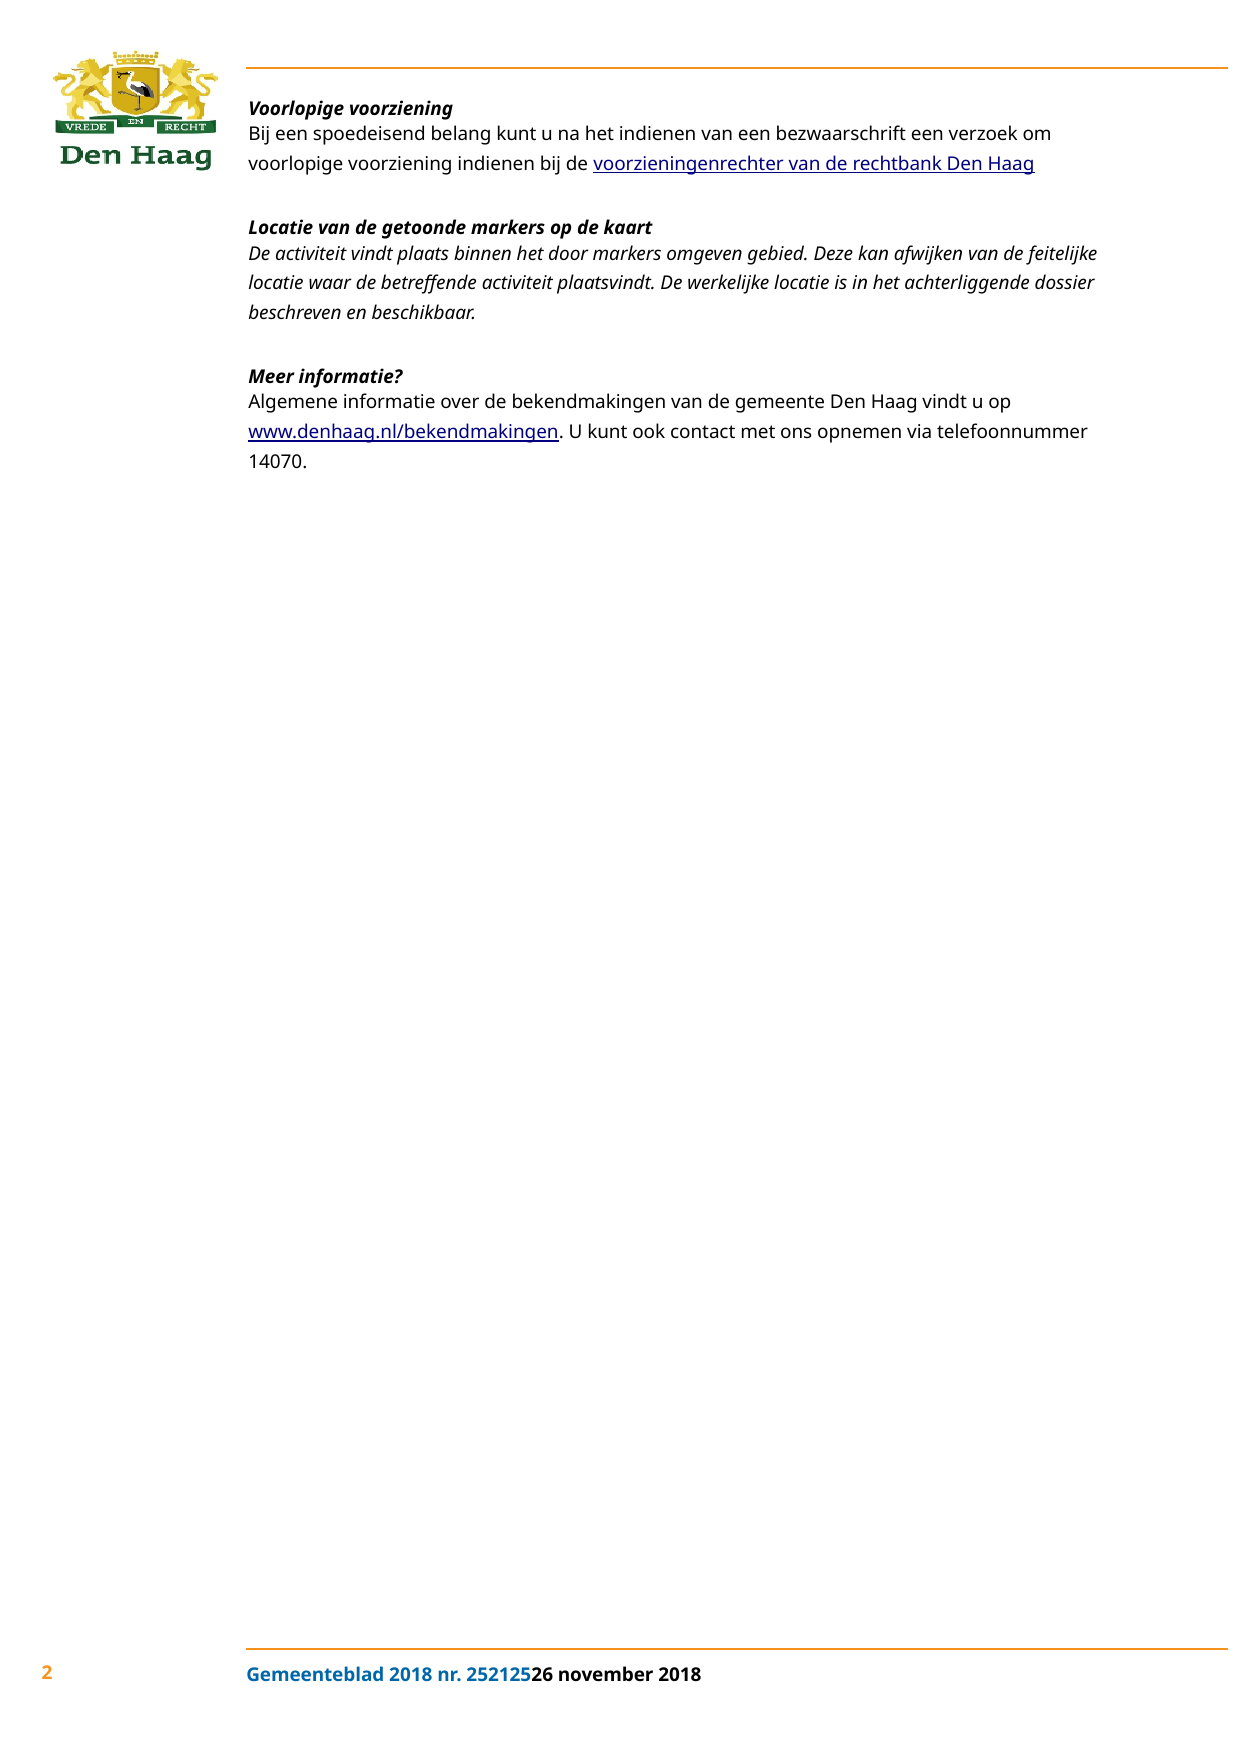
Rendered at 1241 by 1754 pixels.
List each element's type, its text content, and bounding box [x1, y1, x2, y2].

text Voorlopige voorziening [248, 95, 1152, 121]
text Bij een spoedeisend belang kunt u na het indienen van een bezwaarschrift een verzoek om voorlopige voorziening indienen bij de voorzieningenrechter van de rechtbank Den Haag [248, 121, 1152, 176]
text Algemene informatie over de bekendmakingen van de gemeente Den Haag vindt u op www.denhaag.nl/bekendmakingen. U kunt ook contact met ons opnemen via telefoonnummer 14070. [248, 389, 1152, 473]
text De activiteit vindt plaats binnen het door markers omgeven gebied. Deze kan afwijken van de feitelijke locatie waar de betreffende activiteit plaatsvindt. De werkelijke locatie is in het achterliggende dossier beschreven en beschikbaar. [248, 240, 1152, 325]
text Meer informatie? [248, 363, 1152, 389]
text Locatie van de getoonde markers op de kaart [248, 214, 1152, 240]
picture [41, 47, 231, 172]
